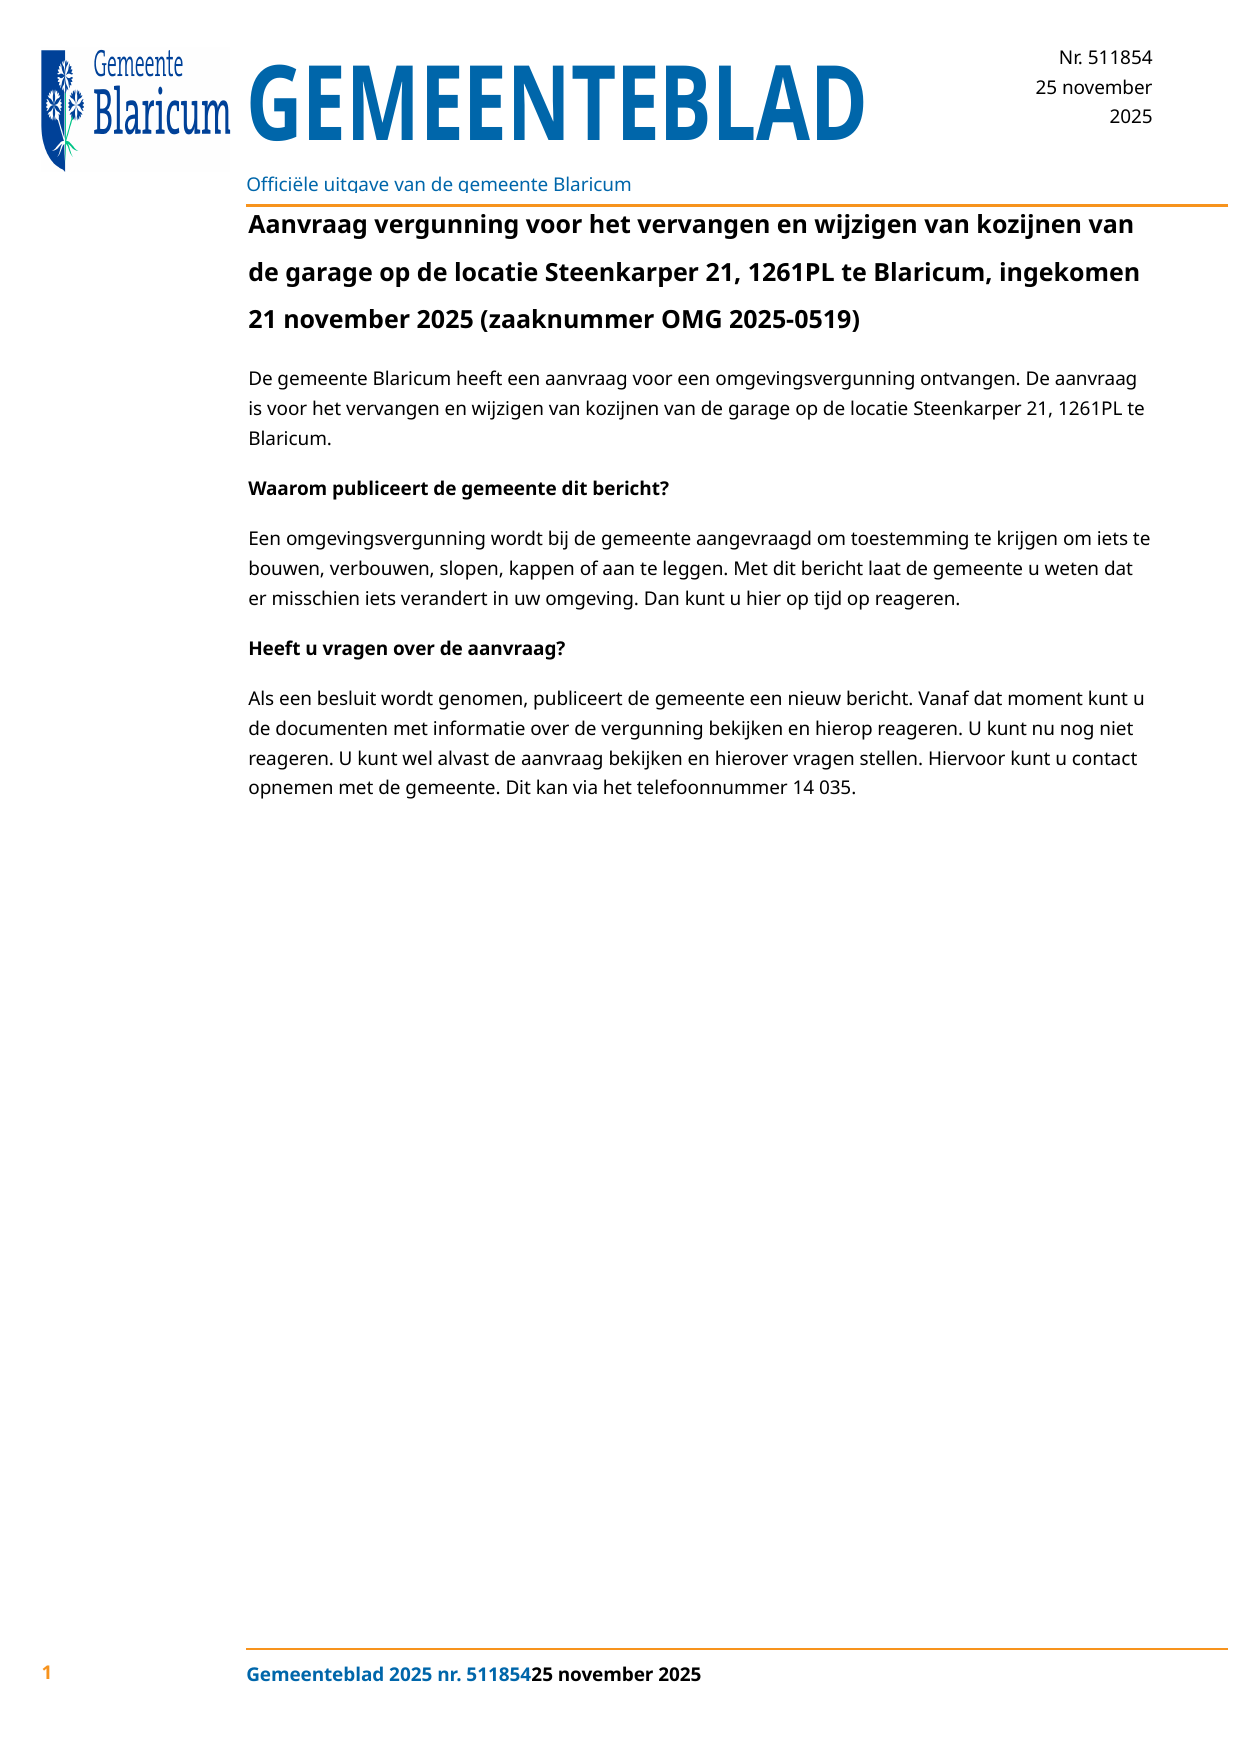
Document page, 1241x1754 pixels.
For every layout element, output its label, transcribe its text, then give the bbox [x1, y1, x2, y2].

text Als een besluit wordt genomen, publiceert de gemeente een nieuw bericht. Vanaf dat moment kunt u de documenten met informatie over de vergunning bekijken en hierop reageren. U kunt nu nog niet reageren. U kunt wel alvast de aanvraag bekijken en hierover vragen stellen. Hiervoor kunt u contact opnemen met de gemeente. Dit kan via het telefoonnummer 14 035. [248, 686, 1152, 800]
text De gemeente Blaricum heeft een aanvraag voor een omgevingsvergunning ontvangen. De aanvraag is voor het vervangen en wijzigen van kozijnen van de garage op de locatie Steenkarper 21, 1261PL te Blaricum. [248, 366, 1152, 450]
picture [41, 47, 231, 172]
text Aanvraag vergunning voor het vervangen en wijzigen van kozijnen van de garage op de locatie Steenkarper 21, 1261PL te Blaricum, ingekomen 21 november 2025 (zaaknummer OMG 2025-0519) [248, 207, 1152, 336]
text Waarom publiceert de gemeente dit bericht? [248, 475, 1152, 501]
text Heeft u vragen over de aanvraag? [248, 635, 1152, 661]
text Een omgevingsvergunning wordt bij de gemeente aangevraagd om toestemming te krijgen om iets te bouwen, verbouwen, slopen, kappen of aan te leggen. Met dit bericht laat de gemeente u weten dat er misschien iets verandert in uw omgeving. Dan kunt u hier op tijd op reageren. [248, 526, 1152, 610]
